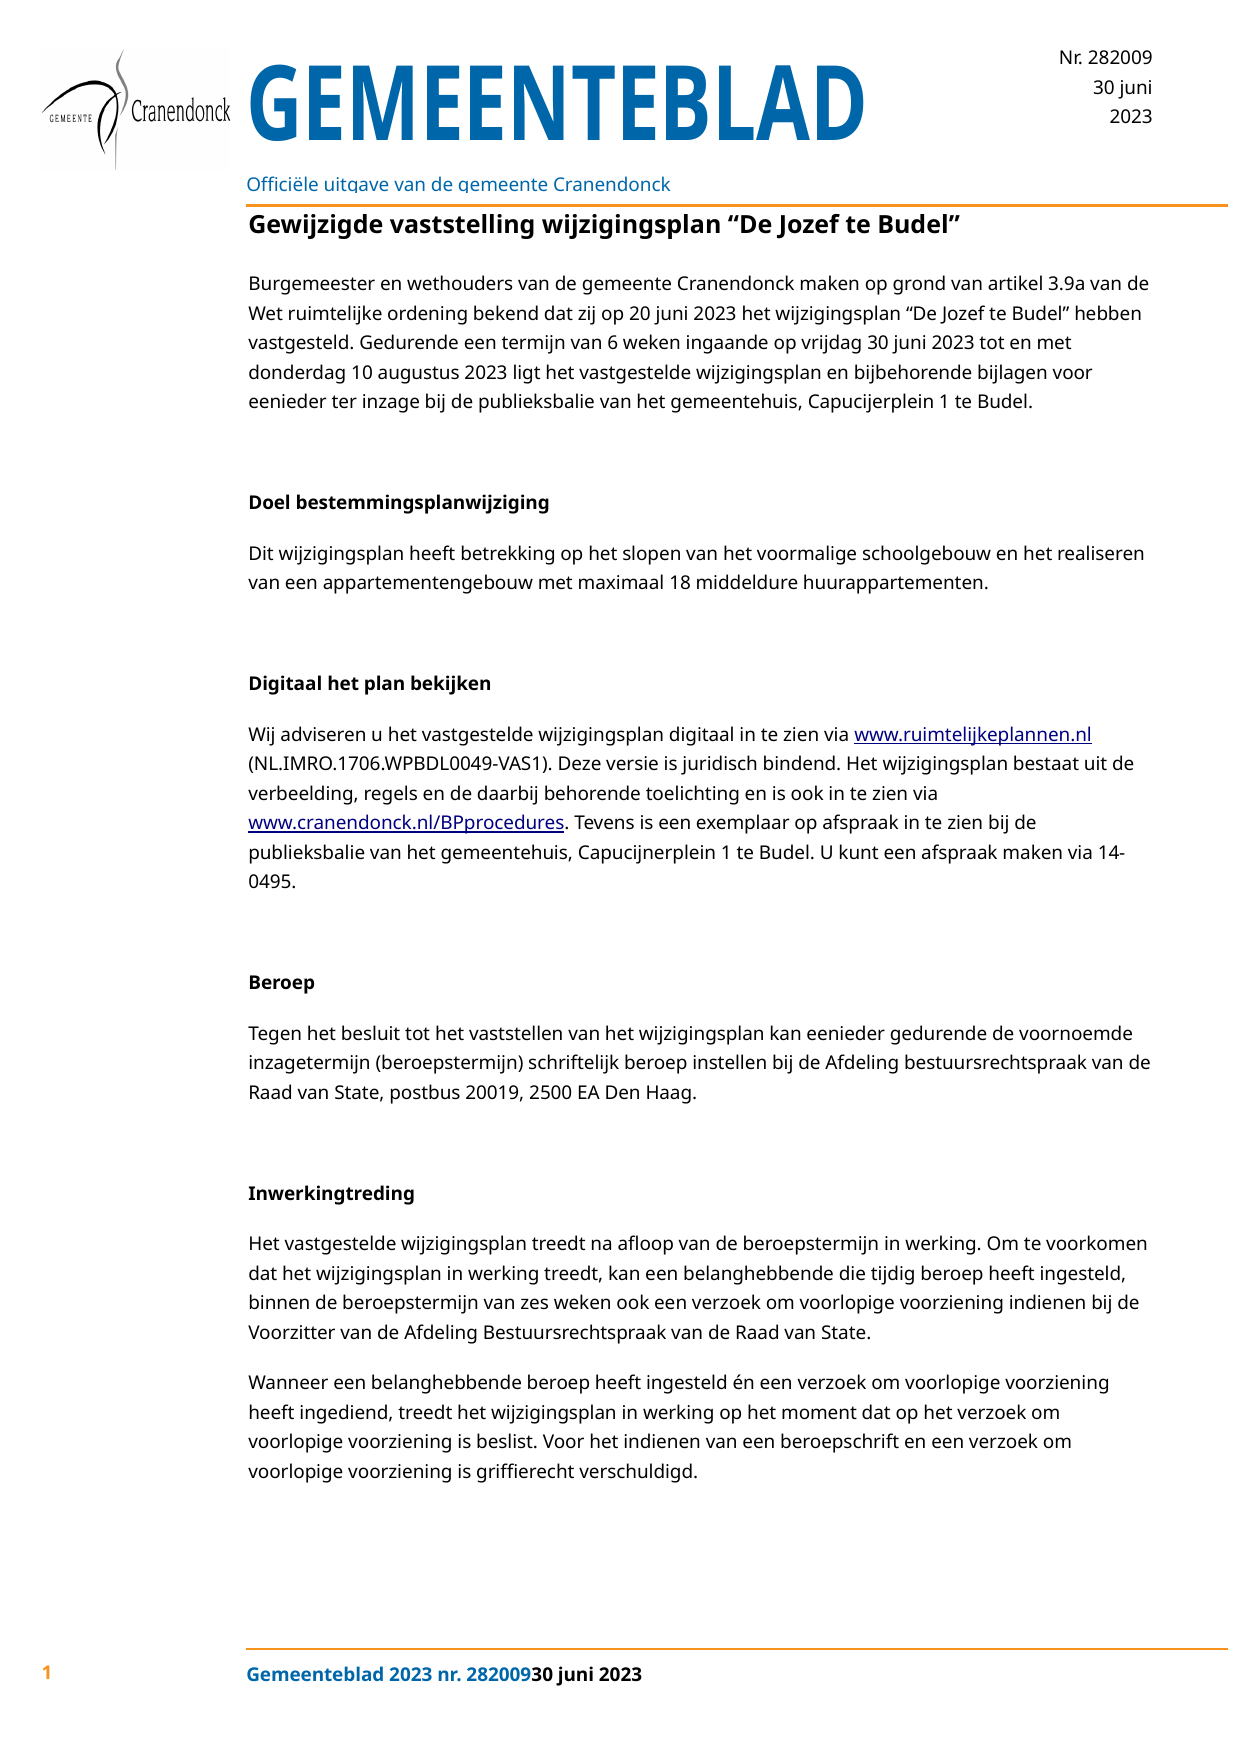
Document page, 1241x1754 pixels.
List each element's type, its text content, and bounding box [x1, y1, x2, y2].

picture [41, 47, 231, 172]
text Het vastgestelde wijzigingsplan treedt na afloop van de beroepstermijn in werking. Om te voorkomen dat het wijzigingsplan in werking treedt, kan een belanghebbende die tijdig beroep heeft ingesteld, binnen de beroepstermijn van zes weken ook een verzoek om voorlopige voorziening indienen bij de Voorzitter van de Afdeling Bestuursrechtspraak van de Raad van State. [248, 1230, 1152, 1345]
text Digitaal het plan bekijken [248, 670, 1152, 696]
text Wanneer een belanghebbende beroep heeft ingesteld én een verzoek om voorlopige voorziening heeft ingediend, treedt het wijzigingsplan in werking op het moment dat op het verzoek om voorlopige voorziening is beslist. Voor het indienen van een beroepschrift en een verzoek om voorlopige voorziening is griffierecht verschuldigd. [248, 1369, 1152, 1484]
text Burgemeester en wethouders van de gemeente Cranendonck maken op grond van artikel 3.9a van de Wet ruimtelijke ordening bekend dat zij op 20 juni 2023 het wijzigingsplan “De Jozef te Budel” hebben vastgesteld. Gedurende een termijn van 6 weken ingaande op vrijdag 30 juni 2023 tot en met donderdag 10 augustus 2023 ligt het vastgestelde wijzigingsplan en bijbehorende bijlagen voor eenieder ter inzage bij de publieksbalie van het gemeentehuis, Capucijerplein 1 te Budel. [248, 270, 1152, 414]
text Inwerkingtreding [248, 1180, 1152, 1206]
text Wij adviseren u het vastgestelde wijzigingsplan digitaal in te zien via www.ruimtelijkeplannen.nl (NL.IMRO.1706.WPBDL0049-VAS1). Deze versie is juridisch bindend. Het wijzigingsplan bestaat uit de verbeelding, regels en de daarbij behorende toelichting en is ook in te zien via www.cranendonck.nl/BPprocedures. Tevens is een exemplaar op afspraak in te zien bij de publieksbalie van het gemeentehuis, Capucijnerplein 1 te Budel. U kunt een afspraak maken via 14-0495. [248, 721, 1152, 894]
text Dit wijzigingsplan heeft betrekking op het slopen van het voormalige schoolgebouw en het realiseren van een appartementengebouw met maximaal 18 middeldure huurappartementen. [248, 540, 1152, 595]
text Doel bestemmingsplanwijziging [248, 489, 1152, 515]
text Tegen het besluit tot het vaststellen van het wijzigingsplan kan eenieder gedurende de voornoemde inzagetermijn (beroepstermijn) schriftelijk beroep instellen bij de Afdeling bestuursrechtspraak van de Raad van State, postbus 20019, 2500 EA Den Haag. [248, 1020, 1152, 1105]
text Beroep [248, 969, 1152, 995]
text Gewijzigde vaststelling wijzigingsplan “De Jozef te Budel” [248, 207, 1152, 241]
